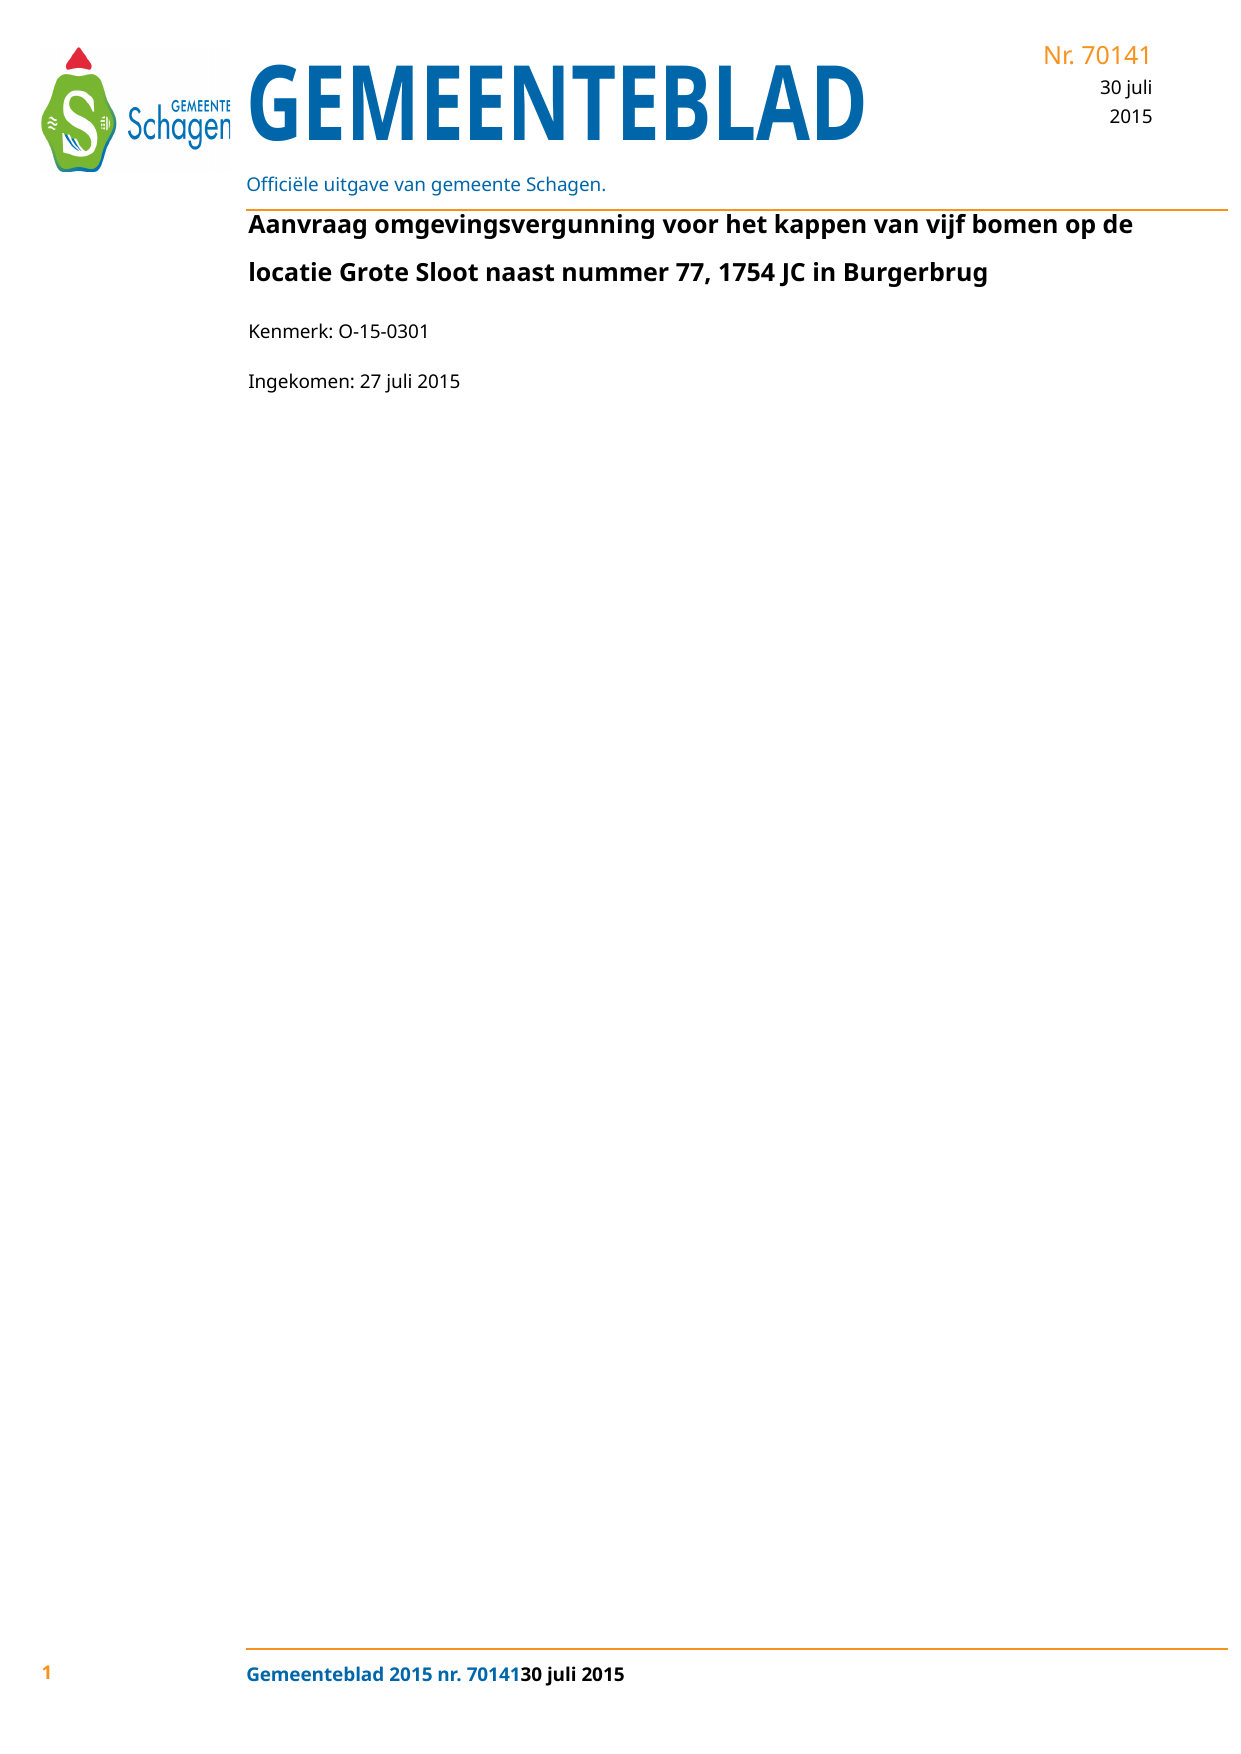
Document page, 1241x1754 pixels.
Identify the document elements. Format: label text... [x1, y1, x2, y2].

text Kenmerk: O-15-0301 [248, 318, 1152, 344]
text Aanvraag omgevingsvergunning voor het kappen van vijf bomen op de locatie Grote Sloot naast nummer 77, 1754 JC in Burgerbrug [248, 211, 1152, 288]
picture [41, 47, 231, 172]
text Ingekomen: 27 juli 2015 [248, 368, 1152, 394]
